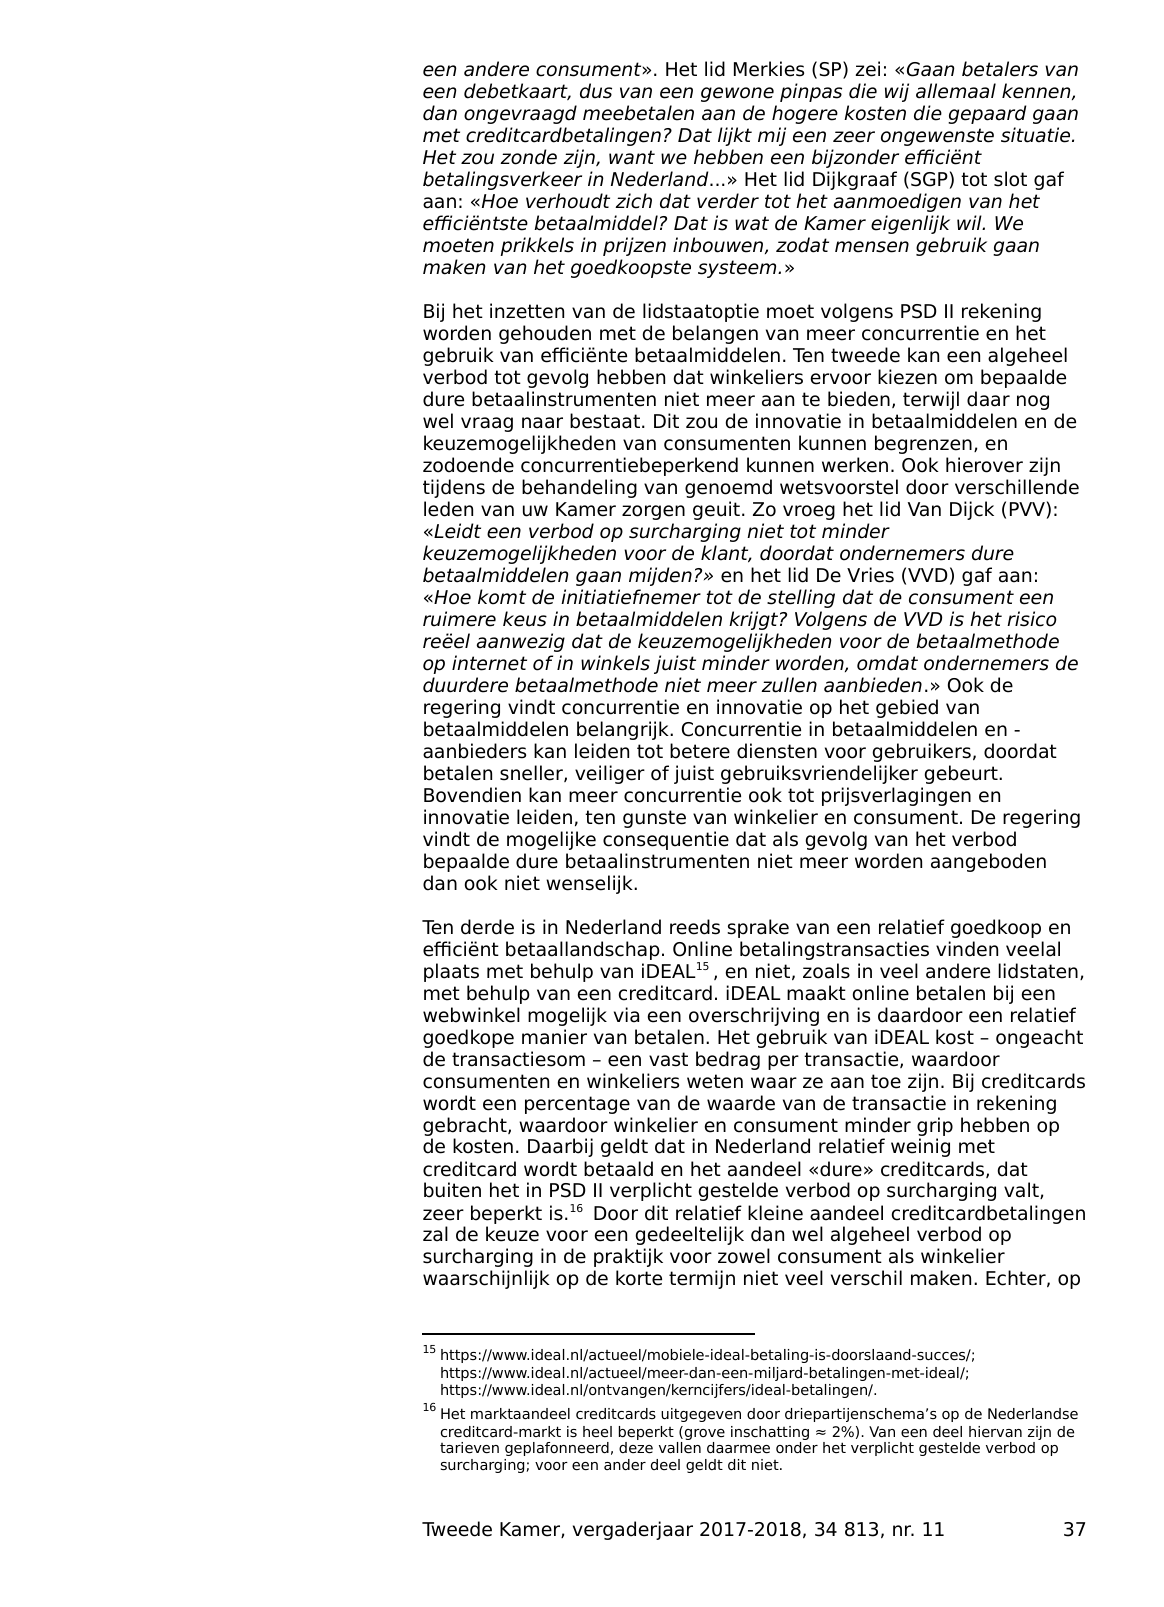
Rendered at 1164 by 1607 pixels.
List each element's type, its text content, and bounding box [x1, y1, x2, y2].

text een andere consument». Het lid Merkies (SP) zei: «Gaan betalers van een debetkaart, dus van een gewone pinpas die wij allemaal kennen, dan ongevraagd meebetalen aan de hogere kosten die gepaard gaan met creditcardbetalingen? Dat lijkt mij een zeer ongewenste situatie. Het zou zonde zijn, want we hebben een bijzonder efficiënt betalingsverkeer in Nederland...» Het lid Dijkgraaf (SGP) tot slot gaf aan: «Hoe verhoudt zich dat verder tot het aanmoedigen van het efficiëntste betaalmiddel? Dat is wat de Kamer eigenlijk wil. We moeten prikkels in prijzen inbouwen, zodat mensen gebruik gaan maken van het goedkoopste systeem.» [422, 59, 1087, 279]
text Bij het inzetten van de lidstaatoptie moet volgens PSD II rekening worden gehouden met de belangen van meer concurrentie en het gebruik van efficiënte betaalmiddelen. Ten tweede kan een algeheel verbod tot gevolg hebben dat winkeliers ervoor kiezen om bepaalde dure betaalinstrumenten niet meer aan te bieden, terwijl daar nog wel vraag naar bestaat. Dit zou de innovatie in betaalmiddelen en de keuzemogelijkheden van consumenten kunnen begrenzen, en zodoende concurrentiebeperkend kunnen werken. Ook hierover zijn tijdens de behandeling van genoemd wetsvoorstel door verschillende leden van uw Kamer zorgen geuit. Zo vroeg het lid Van Dijck (PVV): «Leidt een verbod op surcharging niet tot minder keuzemogelijkheden voor de klant, doordat ondernemers dure betaalmiddelen gaan mijden?» en het lid De Vries (VVD) gaf aan: «Hoe komt de initiatiefnemer tot de stelling dat de consument een ruimere keus in betaalmiddelen krijgt? Volgens de VVD is het risico reëel aanwezig dat de keuzemogelijkheden voor de betaalmethode op internet of in winkels juist minder worden, omdat ondernemers de duurdere betaalmethode niet meer zullen aanbieden.» Ook de regering vindt concurrentie en innovatie op het gebied van betaalmiddelen belangrijk. Concurrentie in betaalmiddelen en -aanbieders kan leiden tot betere diensten voor gebruikers, doordat betalen sneller, veiliger of juist gebruiksvriendelijker gebeurt. Bovendien kan meer concurrentie ook tot prijsverlagingen en innovatie leiden, ten gunste van winkelier en consument. De regering vindt de mogelijke consequentie dat als gevolg van het verbod bepaalde dure betaalinstrumenten niet meer worden aangeboden dan ook niet wenselijk. [422, 301, 1087, 894]
text Ten derde is in Nederland reeds sprake van een relatief goedkoop en efficiënt betaallandschap. Online betalingstransacties vinden veelal plaats met behulp van iDEAL, en niet, zoals in veel andere lidstaten, met behulp van een creditcard. iDEAL maakt online betalen bij een webwinkel mogelijk via een overschrijving en is daardoor een relatief goedkope manier van betalen. Het gebruik van iDEAL kost – ongeacht de transactiesom – een vast bedrag per transactie, waardoor consumenten en winkeliers weten waar ze aan toe zijn. Bij creditcards wordt een percentage van de waarde van de transactie in rekening gebracht, waardoor winkelier en consument minder grip hebben op de kosten. Daarbij geldt dat in Nederland relatief weinig met creditcard wordt betaald en het aandeel «dure» creditcards, dat buiten het in PSD II verplicht gestelde verbod op surcharging valt, zeer beperkt is. Door dit relatief kleine aandeel creditcardbetalingen zal de keuze voor een gedeeltelijk dan wel algeheel verbod op surcharging in de praktijk voor zowel consument als winkelier waarschijnlijk op de korte termijn niet veel verschil maken. Echter, op [422, 917, 1087, 1290]
text https://www.ideal.nl/actueel/mobiele-ideal-betaling-is-doorslaand-succes/; https://www.ideal.nl/actueel/meer-dan-een-miljard-betalingen-met-ideal/; https://www.ideal.nl/ontvangen/kerncijfers/ideal-betalingen/. [422, 1343, 1087, 1399]
text Het marktaandeel creditcards uitgegeven door driepartijenschema’s op de Nederlandse creditcard-markt is heel beperkt (grove inschatting ≈ 2%). Van een deel hiervan zijn de tarieven geplafonneerd, deze vallen daarmee onder het verplicht gestelde verbod op surcharging; voor een ander deel geldt dit niet. [422, 1402, 1087, 1474]
